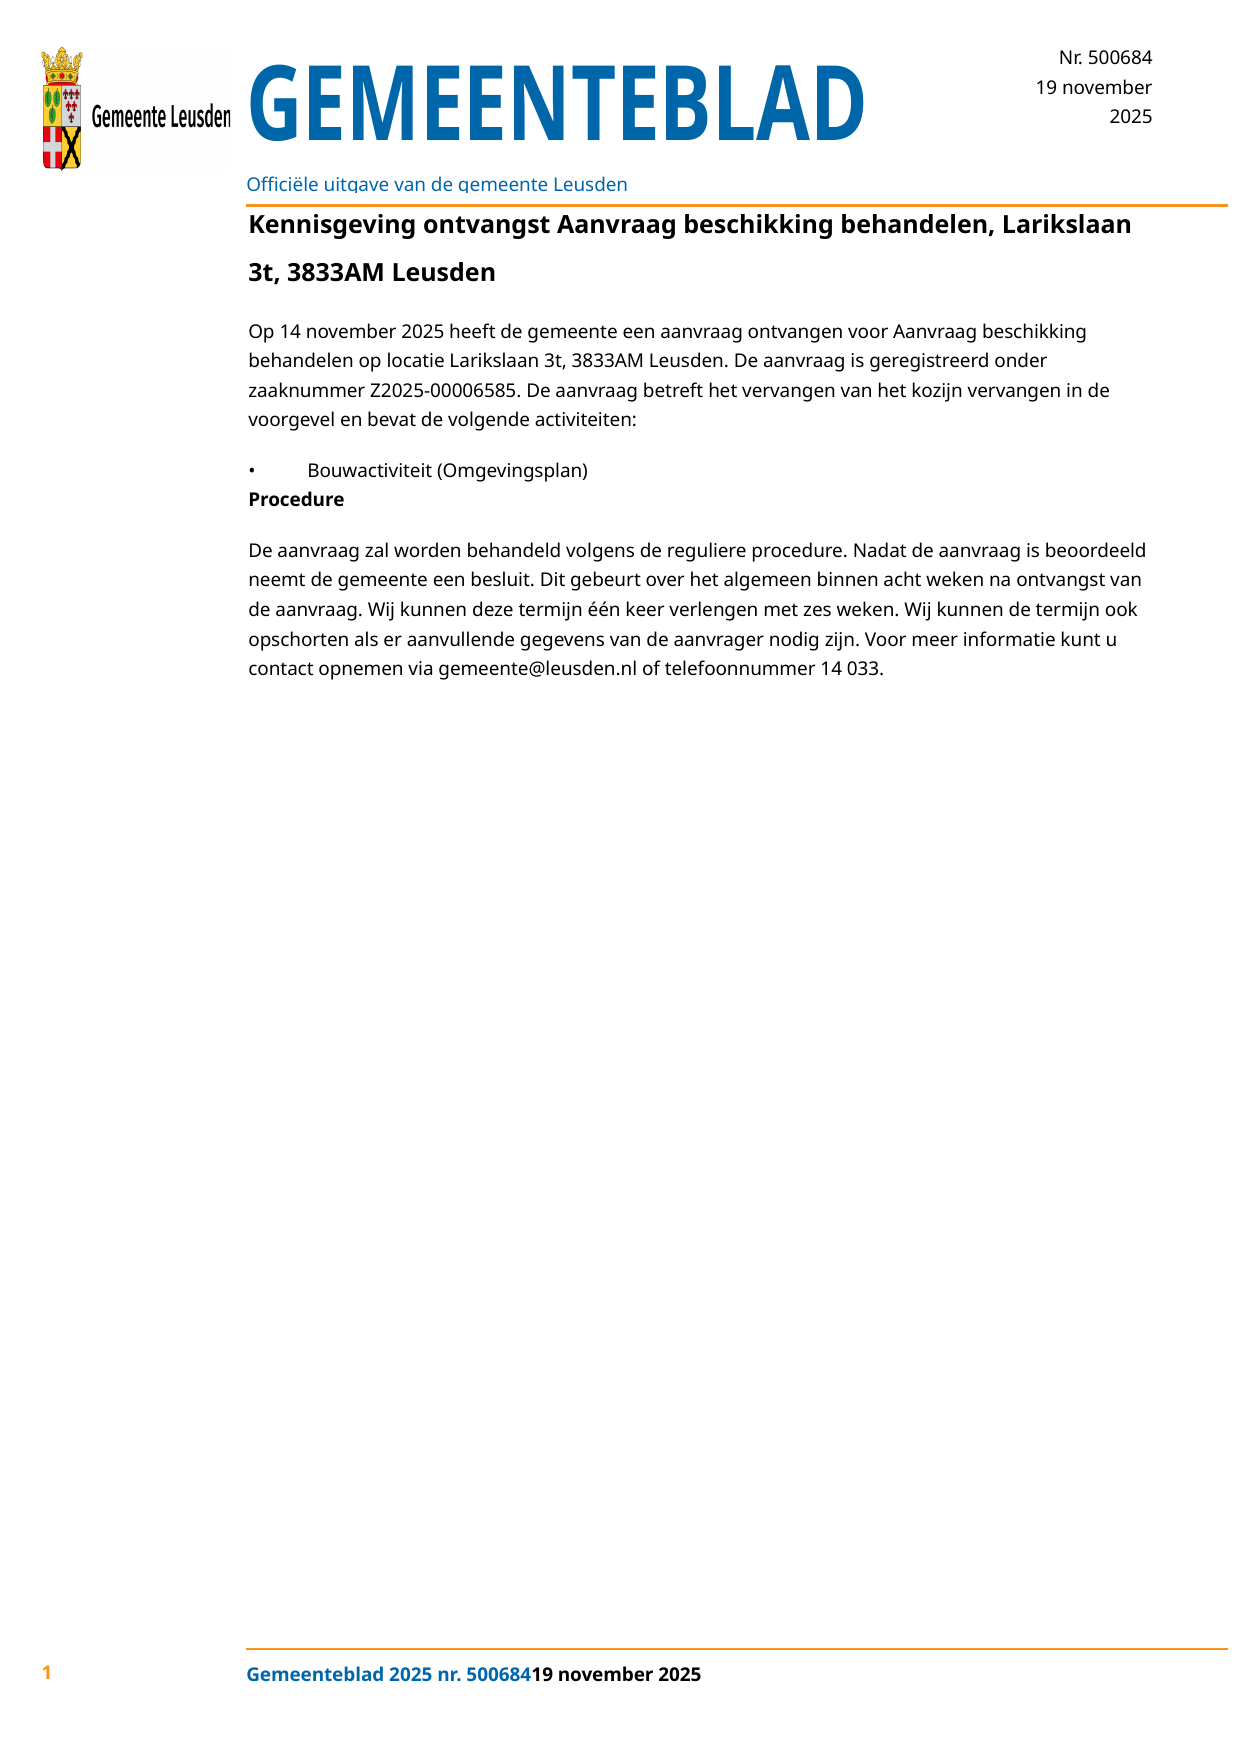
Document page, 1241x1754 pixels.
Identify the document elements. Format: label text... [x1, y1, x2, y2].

text De aanvraag zal worden behandeld volgens de reguliere procedure. Nadat de aanvraag is beoordeeld neemt de gemeente een besluit. Dit gebeurt over het algemeen binnen acht weken na ontvangst van de aanvraag. Wij kunnen deze termijn één keer verlengen met zes weken. Wij kunnen de termijn ook opschorten als er aanvullende gegevens van de aanvrager nodig zijn. Voor meer informatie kunt u contact opnemen via gemeente@leusden.nl of telefoonnummer 14 033. [248, 537, 1152, 681]
picture [41, 47, 231, 172]
list Bouwactiviteit (Omgevingsplan) [248, 457, 1152, 483]
text Procedure [248, 487, 1152, 512]
text Kennisgeving ontvangst Aanvraag beschikking behandelen, Larikslaan 3t, 3833AM Leusden [248, 207, 1152, 288]
text Op 14 november 2025 heeft de gemeente een aanvraag ontvangen voor Aanvraag beschikking behandelen op locatie Larikslaan 3t, 3833AM Leusden. De aanvraag is geregistreerd onder zaaknummer Z2025-00006585. De aanvraag betreft het vervangen van het kozijn vervangen in de voorgevel en bevat de volgende activiteiten: [248, 318, 1152, 432]
